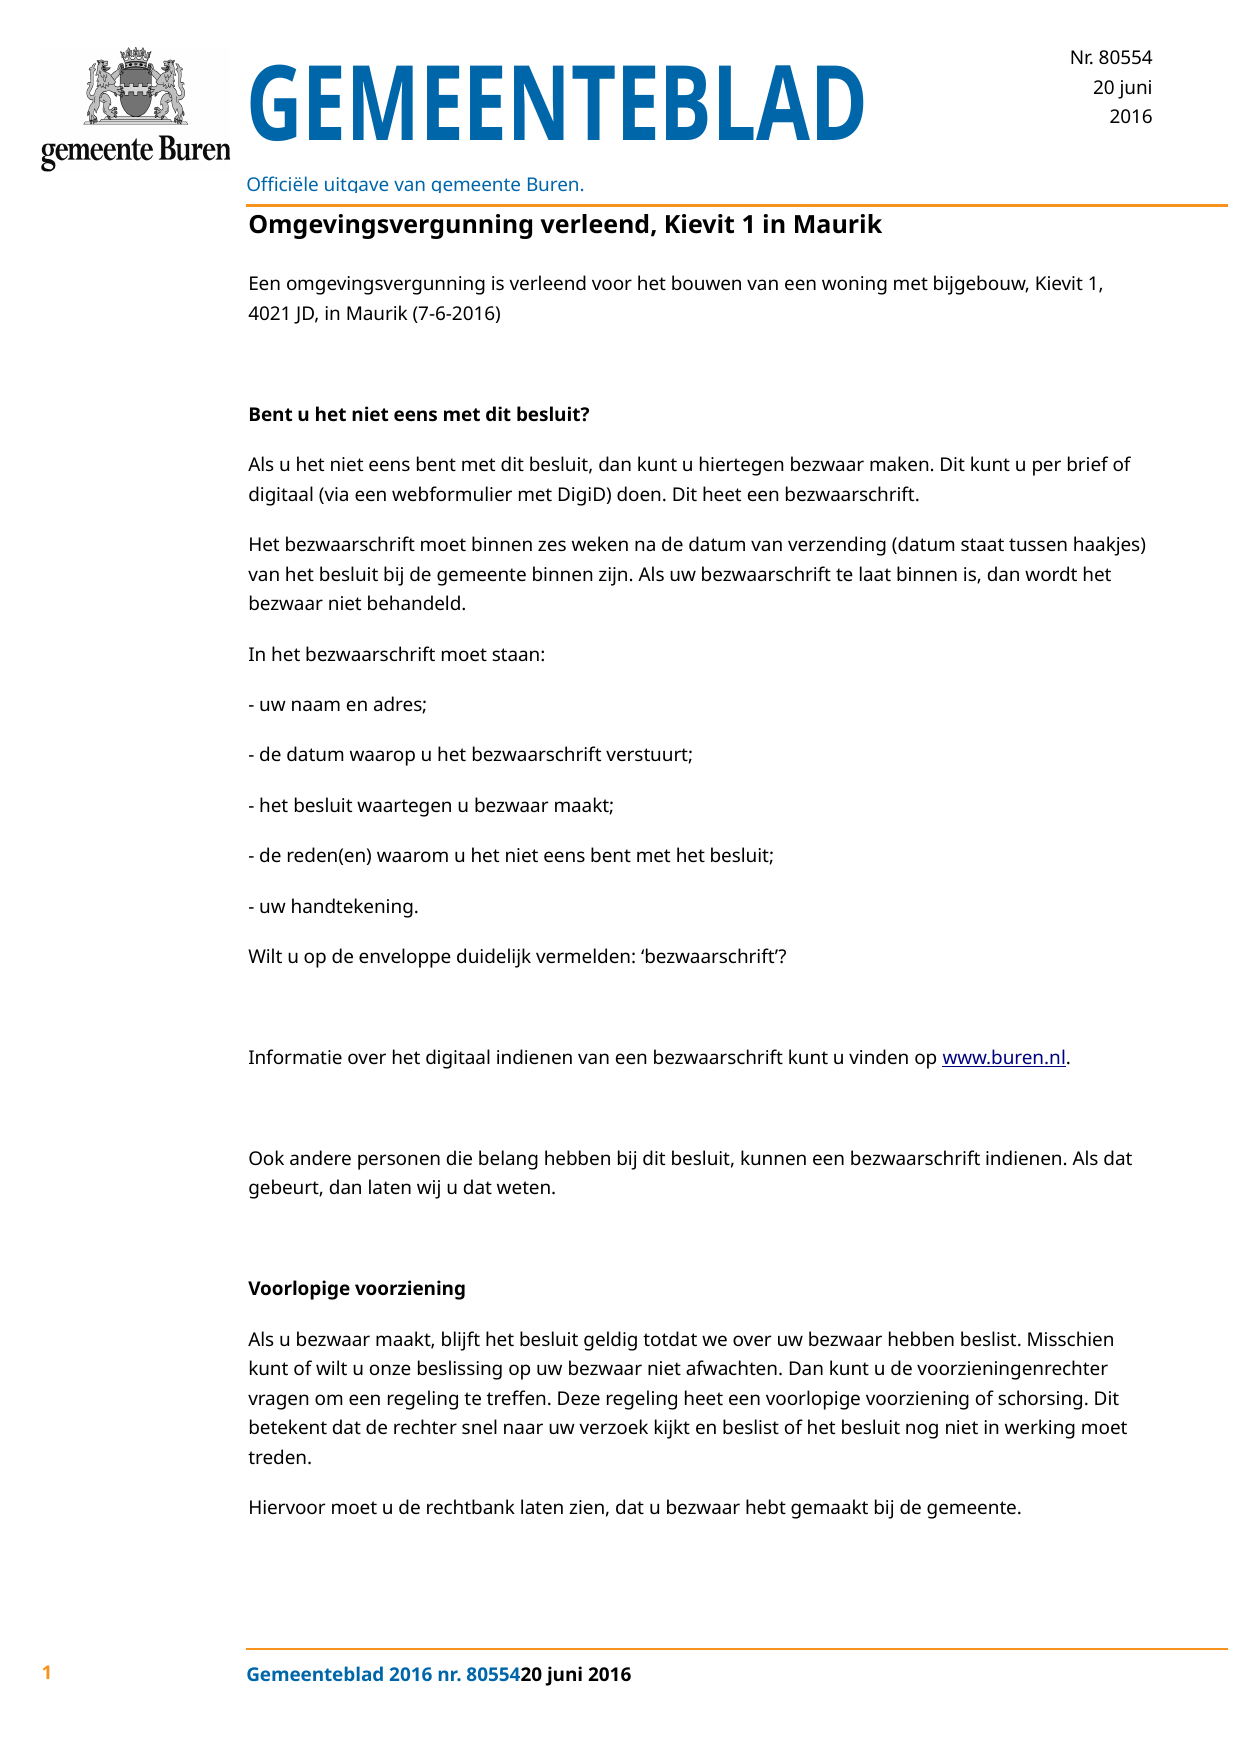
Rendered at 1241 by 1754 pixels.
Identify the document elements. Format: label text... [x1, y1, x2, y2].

text - uw handtekening. [248, 893, 1152, 918]
text Bent u het niet eens met dit besluit? [248, 401, 1152, 426]
text Wilt u op de enveloppe duidelijk vermelden: ‘bezwaarschrift’? [248, 943, 1152, 969]
text Als u het niet eens bent met dit besluit, dan kunt u hiertegen bezwaar maken. Dit kunt u per brief of digitaal (via een webformulier met DigiD) doen. Dit heet een bezwaarschrift. [248, 451, 1152, 506]
text - uw naam en adres; [248, 691, 1152, 717]
text Als u bezwaar maakt, blijft het besluit geldig totdat we over uw bezwaar hebben beslist. Misschien kunt of wilt u onze beslissing op uw bezwaar niet afwachten. Dan kunt u de voorzieningenrechter vragen om een regeling te treffen. Deze regeling heet een voorlopige voorziening of schorsing. Dit betekent dat de rechter snel naar uw verzoek kijkt en beslist of het besluit nog niet in werking moet treden. [248, 1326, 1152, 1470]
text - de datum waarop u het bezwaarschrift verstuurt; [248, 742, 1152, 767]
text In het bezwaarschrift moet staan: [248, 641, 1152, 666]
picture [41, 47, 231, 172]
text Hiervoor moet u de rechtbank laten zien, dat u bezwaar hebt gemaakt bij de gemeente. [248, 1494, 1152, 1520]
text - het besluit waartegen u bezwaar maakt; [248, 792, 1152, 818]
text Een omgevingsvergunning is verleend voor het bouwen van een woning met bijgebouw, Kievit 1, 4021 JD, in Maurik (7-6-2016) [248, 270, 1152, 326]
text Omgevingsvergunning verleend, Kievit 1 in Maurik [248, 207, 1152, 241]
text Informatie over het digitaal indienen van een bezwaarschrift kunt u vinden op www.buren.nl. [248, 1044, 1152, 1070]
text Het bezwaarschrift moet binnen zes weken na de datum van verzending (datum staat tussen haakjes) van het besluit bij de gemeente binnen zijn. Als uw bezwaarschrift te laat binnen is, dan wordt het bezwaar niet behandeld. [248, 531, 1152, 616]
text Voorlopige voorziening [248, 1275, 1152, 1301]
text - de reden(en) waarom u het niet eens bent met het besluit; [248, 842, 1152, 868]
text Ook andere personen die belang hebben bij dit besluit, kunnen een bezwaarschrift indienen. Als dat gebeurt, dan laten wij u dat weten. [248, 1145, 1152, 1200]
